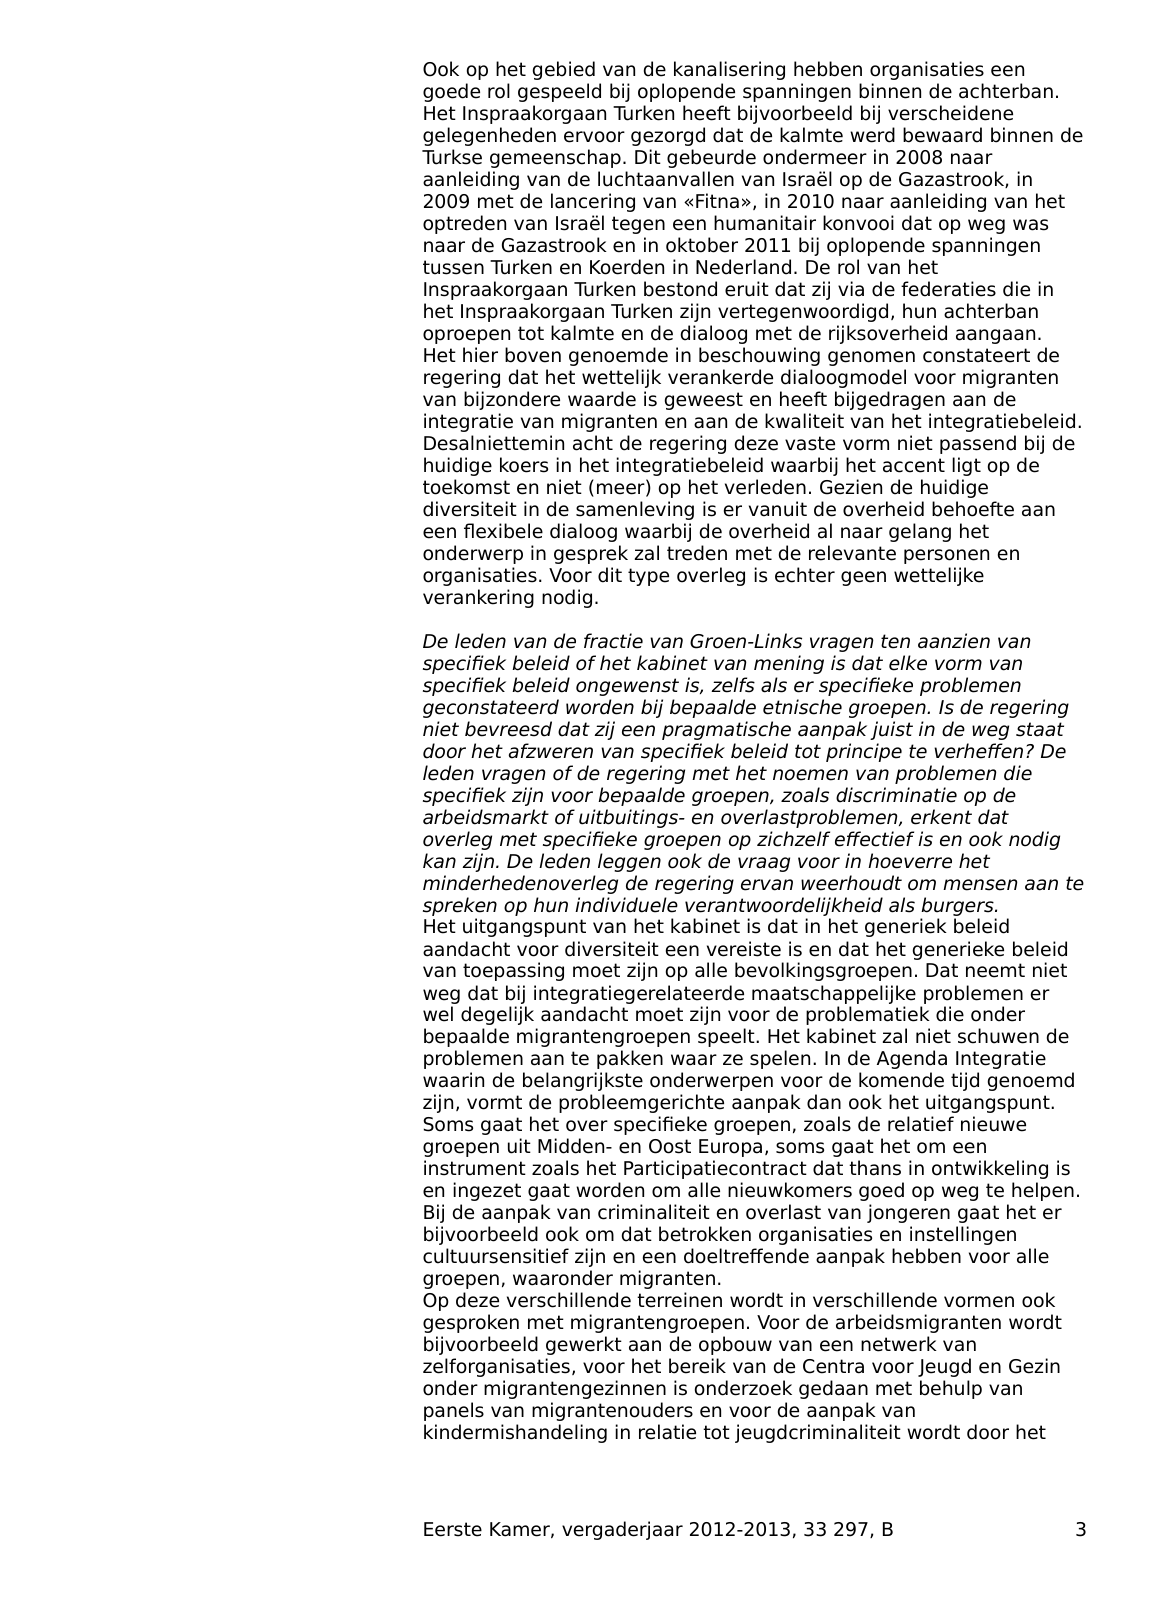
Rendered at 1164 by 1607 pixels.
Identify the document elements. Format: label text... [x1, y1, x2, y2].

text Het uitgangspunt van het kabinet is dat in het generiek beleid aandacht voor diversiteit een vereiste is en dat het generieke beleid van toepassing moet zijn op alle bevolkingsgroepen. Dat neemt niet weg dat bij integratiegerelateerde maatschappelijke problemen er wel degelijk aandacht moet zijn voor de problematiek die onder bepaalde migrantengroepen speelt. Het kabinet zal niet schuwen de problemen aan te pakken waar ze spelen. In de Agenda Integratie waarin de belangrijkste onderwerpen voor de komende tijd genoemd zijn, vormt de probleemgerichte aanpak dan ook het uitgangspunt. Soms gaat het over specifieke groepen, zoals de relatief nieuwe groepen uit Midden- en Oost Europa, soms gaat het om een instrument zoals het Participatiecontract dat thans in ontwikkeling is en ingezet gaat worden om alle nieuwkomers goed op weg te helpen. Bij de aanpak van criminaliteit en overlast van jongeren gaat het er bijvoorbeeld ook om dat betrokken organisaties en instellingen cultuursensitief zijn en een doeltreffende aanpak hebben voor alle groepen, waaronder migranten. [422, 916, 1087, 1290]
text Ook op het gebied van de kanalisering hebben organisaties een goede rol gespeeld bij oplopende spanningen binnen de achterban. Het Inspraakorgaan Turken heeft bijvoorbeeld bij verscheidene gelegenheden ervoor gezorgd dat de kalmte werd bewaard binnen de Turkse gemeenschap. Dit gebeurde ondermeer in 2008 naar aanleiding van de luchtaanvallen van Israël op de Gazastrook, in 2009 met de lancering van «Fitna», in 2010 naar aanleiding van het optreden van Israël tegen een humanitair konvooi dat op weg was naar de Gazastrook en in oktober 2011 bij oplopende spanningen tussen Turken en Koerden in Nederland. De rol van het Inspraakorgaan Turken bestond eruit dat zij via de federaties die in het Inspraakorgaan Turken zijn vertegenwoordigd, hun achterban oproepen tot kalmte en de dialoog met de rijksoverheid aangaan. [422, 59, 1087, 345]
text Het hier boven genoemde in beschouwing genomen constateert de regering dat het wettelijk verankerde dialoogmodel voor migranten van bijzondere waarde is geweest en heeft bijgedragen aan de integratie van migranten en aan de kwaliteit van het integratiebeleid. Desalniettemin acht de regering deze vaste vorm niet passend bij de huidige koers in het integratiebeleid waarbij het accent ligt op de toekomst en niet (meer) op het verleden. Gezien de huidige diversiteit in de samenleving is er vanuit de overheid behoefte aan een flexibele dialoog waarbij de overheid al naar gelang het onderwerp in gesprek zal treden met de relevante personen en organisaties. Voor dit type overleg is echter geen wettelijke verankering nodig. [422, 345, 1087, 608]
text Op deze verschillende terreinen wordt in verschillende vormen ook gesproken met migrantengroepen. Voor de arbeidsmigranten wordt bijvoorbeeld gewerkt aan de opbouw van een netwerk van zelforganisaties, voor het bereik van de Centra voor Jeugd en Gezin onder migrantengezinnen is onderzoek gedaan met behulp van panels van migrantenouders en voor de aanpak van kindermishandeling in relatie tot jeugdcriminaliteit wordt door het [422, 1290, 1087, 1444]
text De leden van de fractie van Groen-Links vragen ten aanzien van specifiek beleid of het kabinet van mening is dat elke vorm van specifiek beleid ongewenst is, zelfs als er specifieke problemen geconstateerd worden bij bepaalde etnische groepen. Is de regering niet bevreesd dat zij een pragmatische aanpak juist in de weg staat door het afzweren van specifiek beleid tot principe te verheffen? De leden vragen of de regering met het noemen van problemen die specifiek zijn voor bepaalde groepen, zoals discriminatie op de arbeidsmarkt of uitbuitings- en overlastproblemen, erkent dat overleg met specifieke groepen op zichzelf effectief is en ook nodig kan zijn. De leden leggen ook de vraag voor in hoeverre het minderhedenoverleg de regering ervan weerhoudt om mensen aan te spreken op hun individuele verantwoordelijkheid als burgers. [422, 631, 1087, 916]
